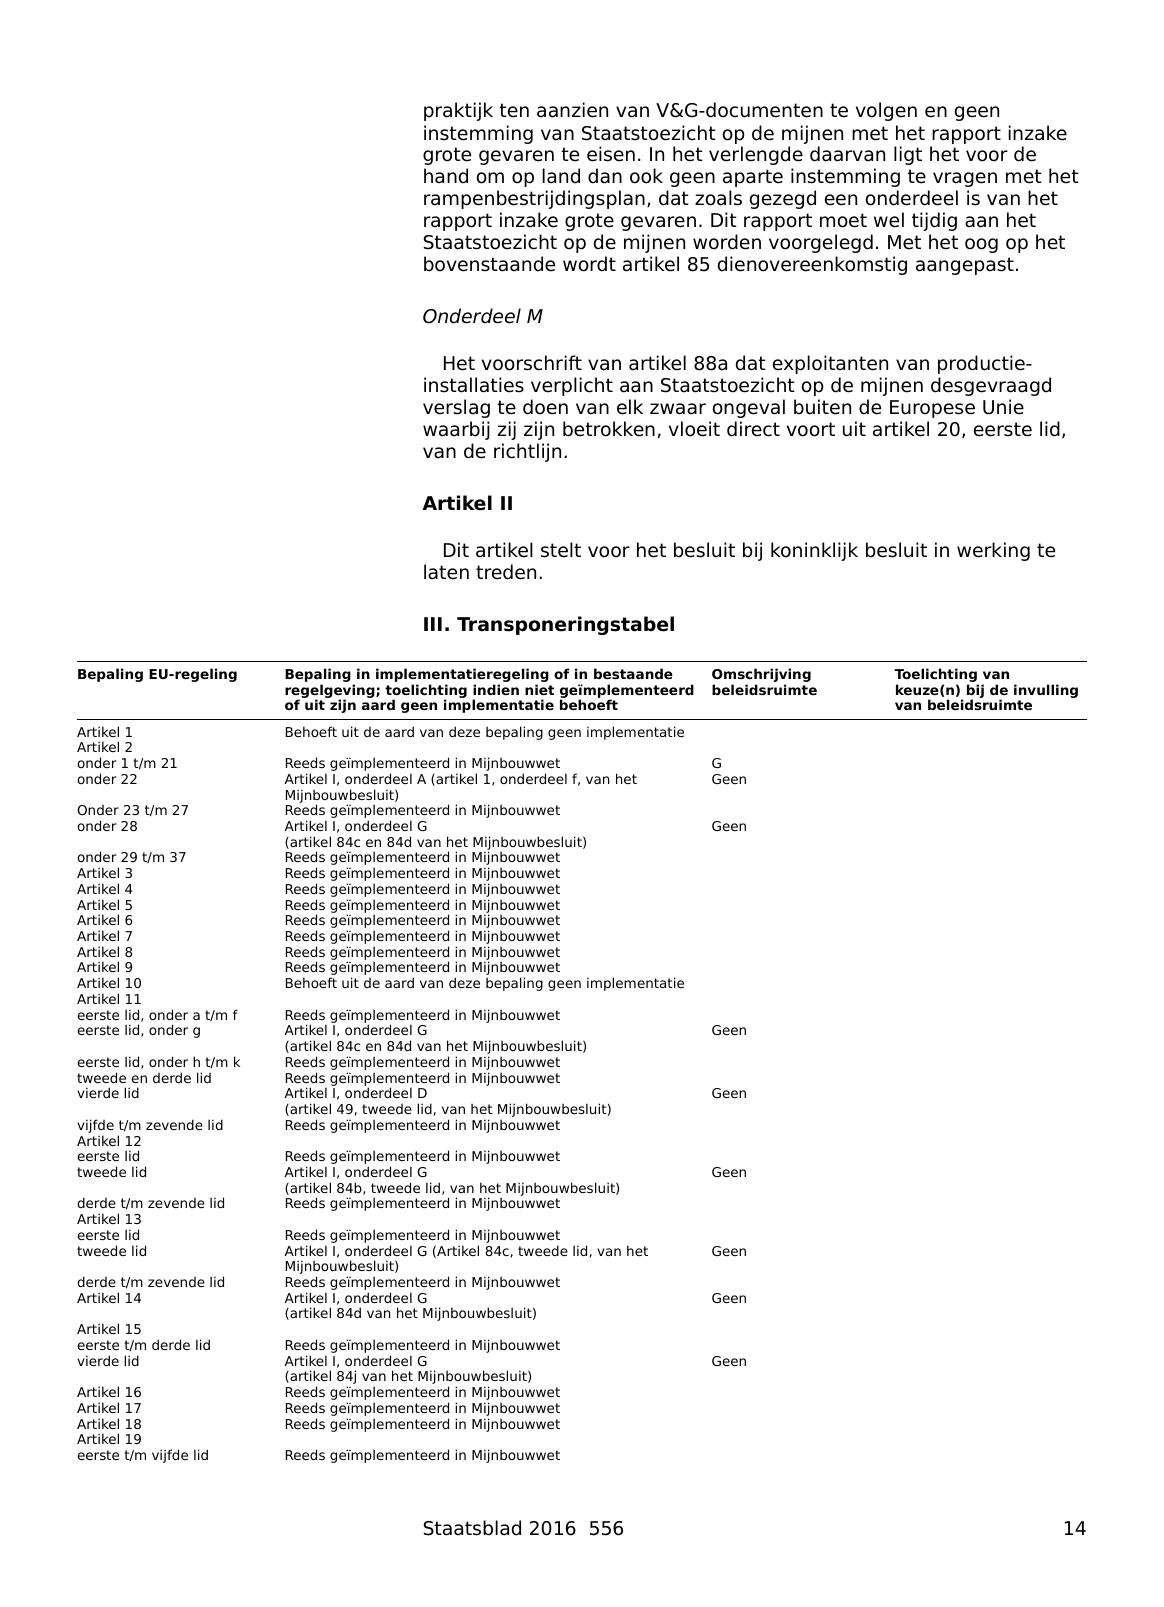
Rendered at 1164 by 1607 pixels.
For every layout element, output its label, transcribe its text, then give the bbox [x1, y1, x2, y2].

table_cell vierde lid [77, 1354, 278, 1385]
table_cell Reeds geïmplementeerd in Mijnbouwwet [278, 1196, 705, 1212]
table_cell Artikel 2 [77, 740, 278, 756]
table_cell [889, 1432, 1087, 1448]
table_cell [889, 882, 1087, 897]
table_cell Artikel I, onderdeel G (artikel 84j van het Mijnbouwbesluit) [278, 1354, 705, 1385]
table_cell Reeds geïmplementeerd in Mijnbouwwet [278, 1228, 705, 1243]
table_cell [705, 898, 889, 913]
table_cell Artikel 17 [77, 1401, 278, 1416]
table_cell [889, 1416, 1087, 1432]
table_cell Geen [705, 819, 889, 850]
table_cell Artikel 16 [77, 1385, 278, 1401]
table_cell eerste t/m derde lid [77, 1338, 278, 1353]
table_cell eerste lid, onder h t/m k [77, 1055, 278, 1070]
table_cell vierde lid [77, 1086, 278, 1118]
table_cell [705, 976, 889, 992]
table_cell tweede lid [77, 1165, 278, 1196]
table_cell [278, 1212, 705, 1228]
table_cell Artikel 15 [77, 1322, 278, 1338]
table_cell Reeds geïmplementeerd in Mijnbouwwet [278, 1055, 705, 1070]
table_cell [705, 803, 889, 819]
table_cell Artikel 12 [77, 1133, 278, 1149]
table_cell Behoeft uit de aard van deze bepaling geen implementatie [278, 976, 705, 992]
table_cell [278, 1133, 705, 1149]
table_cell [705, 945, 889, 960]
table_cell Artikel I, onderdeel A (artikel 1, onderdeel f, van het Mijnbouwbesluit) [278, 772, 705, 803]
table_cell [889, 898, 1087, 913]
table_cell Reeds geïmplementeerd in Mijnbouwwet [278, 882, 705, 897]
table_cell Artikel 4 [77, 882, 278, 897]
table_cell Artikel 5 [77, 898, 278, 913]
table_cell [705, 1385, 889, 1401]
table_cell [889, 1196, 1087, 1212]
subtitle III. Transponeringstabel [422, 614, 1087, 636]
table_cell [889, 1165, 1087, 1196]
table_cell Geen [705, 772, 889, 803]
table_cell eerste lid, onder g [77, 1023, 278, 1055]
table_cell Geen [705, 1244, 889, 1275]
table_cell Artikel 9 [77, 960, 278, 976]
table_cell Artikel 10 [77, 976, 278, 992]
table_cell [705, 1432, 889, 1448]
table_cell [705, 1133, 889, 1149]
table_cell Reeds geïmplementeerd in Mijnbouwwet [278, 960, 705, 976]
table_cell [705, 1196, 889, 1212]
table_cell Geen [705, 1354, 889, 1385]
table_cell [705, 720, 889, 740]
table_cell Geen [705, 1086, 889, 1118]
table_cell eerste lid, onder a t/m f [77, 1008, 278, 1023]
table_cell Artikel 7 [77, 929, 278, 944]
table_cell [889, 740, 1087, 756]
table_cell [705, 1118, 889, 1133]
table_cell [889, 1244, 1087, 1275]
table_cell Reeds geïmplementeerd in Mijnbouwwet [278, 1275, 705, 1291]
table_cell derde t/m zevende lid [77, 1275, 278, 1291]
table_cell [889, 720, 1087, 740]
table_cell Artikel 8 [77, 945, 278, 960]
text Het voorschrift van artikel 88a dat exploitanten van productie-installaties verplicht aan Staatstoezicht op de mijnen desgevraagd verslag te doen van elk zwaar ongeval buiten de Europese Unie waarbij zij zijn betrokken, vloeit direct voort uit artikel 20, eerste lid, van de richtlijn. [422, 353, 1087, 463]
table_cell Artikel 1 [77, 720, 278, 740]
table_cell [889, 1338, 1087, 1353]
table_cell Behoeft uit de aard van deze bepaling geen implementatie [278, 720, 705, 740]
table_cell [889, 913, 1087, 929]
table_cell eerste t/m vijfde lid [77, 1448, 278, 1464]
table_cell [705, 1448, 889, 1464]
table_cell [278, 1432, 705, 1448]
subtitle Onderdeel M [422, 306, 1087, 328]
subtitle Artikel II [422, 493, 1087, 515]
table_cell [889, 1070, 1087, 1086]
table_cell Reeds geïmplementeerd in Mijnbouwwet [278, 1008, 705, 1023]
table_cell Artikel 18 [77, 1416, 278, 1432]
table_cell G [705, 756, 889, 772]
table_cell onder 22 [77, 772, 278, 803]
table_cell [889, 819, 1087, 850]
table_cell Artikel I, onderdeel G (Artikel 84c, tweede lid, van het Mijnbouwbesluit) [278, 1244, 705, 1275]
table_cell Artikel I, onderdeel G (artikel 84c en 84d van het Mijnbouwbesluit) [278, 1023, 705, 1055]
table_cell [889, 1086, 1087, 1118]
table_cell [889, 756, 1087, 772]
table_cell [705, 1070, 889, 1086]
table_cell onder 1 t/m 21 [77, 756, 278, 772]
table_cell Reeds geïmplementeerd in Mijnbouwwet [278, 1385, 705, 1401]
table_cell [889, 1149, 1087, 1165]
table_cell Geen [705, 1165, 889, 1196]
table_cell [889, 1322, 1087, 1338]
table_cell eerste lid [77, 1149, 278, 1165]
table_cell [889, 1008, 1087, 1023]
table_cell Artikel I, onderdeel D (artikel 49, tweede lid, van het Mijnbouwbesluit) [278, 1086, 705, 1118]
table_cell [889, 992, 1087, 1007]
table_cell Artikel 13 [77, 1212, 278, 1228]
table_cell [705, 1055, 889, 1070]
table_cell [889, 1023, 1087, 1055]
table_cell [705, 992, 889, 1007]
table_cell [705, 882, 889, 897]
table_cell [705, 913, 889, 929]
table_cell Reeds geïmplementeerd in Mijnbouwwet [278, 1149, 705, 1165]
table_cell Reeds geïmplementeerd in Mijnbouwwet [278, 850, 705, 866]
table_cell [889, 960, 1087, 976]
table_cell Reeds geïmplementeerd in Mijnbouwwet [278, 1401, 705, 1416]
table_cell [889, 1275, 1087, 1291]
table_cell [889, 803, 1087, 819]
table_cell Artikel I, onderdeel G (artikel 84d van het Mijnbouwbesluit) [278, 1291, 705, 1322]
table_cell Reeds geïmplementeerd in Mijnbouwwet [278, 866, 705, 882]
table_cell Reeds geïmplementeerd in Mijnbouwwet [278, 1070, 705, 1086]
table_cell Artikel 3 [77, 866, 278, 882]
table_cell [278, 1322, 705, 1338]
table_cell onder 28 [77, 819, 278, 850]
table_cell [889, 929, 1087, 944]
table_cell [705, 866, 889, 882]
table_cell [889, 1291, 1087, 1322]
table_cell Artikel 6 [77, 913, 278, 929]
table_cell [705, 1149, 889, 1165]
table_cell [705, 850, 889, 866]
table_cell [889, 1133, 1087, 1149]
table_cell [278, 992, 705, 1007]
table_cell [705, 1401, 889, 1416]
table_cell [889, 1118, 1087, 1133]
table_header Bepaling in implementatieregeling of in bestaande regelgeving; toelichting indien niet geïmplementeerd of uit zijn aard geen implementatie behoeft [278, 662, 705, 719]
table_cell Reeds geïmplementeerd in Mijnbouwwet [278, 1448, 705, 1464]
table_cell Reeds geïmplementeerd in Mijnbouwwet [278, 913, 705, 929]
table_cell Reeds geïmplementeerd in Mijnbouwwet [278, 756, 705, 772]
table_cell Artikel 19 [77, 1432, 278, 1448]
table_header Bepaling EU-regeling [77, 662, 278, 719]
table_cell [889, 1401, 1087, 1416]
table_cell Artikel 11 [77, 992, 278, 1007]
table_cell [889, 1228, 1087, 1243]
table_cell eerste lid [77, 1228, 278, 1243]
table_cell Reeds geïmplementeerd in Mijnbouwwet [278, 1416, 705, 1432]
table_cell Reeds geïmplementeerd in Mijnbouwwet [278, 929, 705, 944]
table_cell Onder 23 t/m 27 [77, 803, 278, 819]
table_cell Reeds geïmplementeerd in Mijnbouwwet [278, 803, 705, 819]
table_cell Artikel 14 [77, 1291, 278, 1322]
table_cell [889, 772, 1087, 803]
table_cell [889, 850, 1087, 866]
table_cell vijfde t/m zevende lid [77, 1118, 278, 1133]
table_cell Geen [705, 1023, 889, 1055]
text Dit artikel stelt voor het besluit bij koninklijk besluit in werking te laten treden. [422, 540, 1087, 584]
text praktijk ten aanzien van V&G-documenten te volgen en geen instemming van Staatstoezicht op de mijnen met het rapport inzake grote gevaren te eisen. In het verlengde daarvan ligt het voor de hand om op land dan ook geen aparte instemming te vragen met het rampenbestrijdingsplan, dat zoals gezegd een onderdeel is van het rapport inzake grote gevaren. Dit rapport moet wel tijdig aan het Staatstoezicht op de mijnen worden voorgelegd. Met het oog op het bovenstaande wordt artikel 85 dienovereenkomstig aangepast. [422, 100, 1087, 276]
table_cell [705, 1275, 889, 1291]
table_cell tweede lid [77, 1244, 278, 1275]
table_cell [889, 1354, 1087, 1385]
table_cell Artikel I, onderdeel G (artikel 84c en 84d van het Mijnbouwbesluit) [278, 819, 705, 850]
table_cell [889, 1212, 1087, 1228]
table_cell Reeds geïmplementeerd in Mijnbouwwet [278, 945, 705, 960]
table_cell onder 29 t/m 37 [77, 850, 278, 866]
table_cell [705, 1416, 889, 1432]
table_cell [889, 1385, 1087, 1401]
table_header Toelichting van keuze(n) bij de invulling van beleidsruimte [889, 662, 1087, 719]
table_cell [705, 929, 889, 944]
table_cell [889, 1055, 1087, 1070]
table_cell [889, 976, 1087, 992]
table_cell [705, 1008, 889, 1023]
table_cell [889, 945, 1087, 960]
table_cell [705, 1228, 889, 1243]
table_cell [889, 1448, 1087, 1464]
table_cell [705, 960, 889, 976]
table_cell [705, 1212, 889, 1228]
table_cell [278, 740, 705, 756]
table_cell [705, 740, 889, 756]
table_cell Artikel I, onderdeel G (artikel 84b, tweede lid, van het Mijnbouwbesluit) [278, 1165, 705, 1196]
table_cell tweede en derde lid [77, 1070, 278, 1086]
table_cell [705, 1322, 889, 1338]
table_cell Reeds geïmplementeerd in Mijnbouwwet [278, 898, 705, 913]
table_cell Reeds geïmplementeerd in Mijnbouwwet [278, 1338, 705, 1353]
table_cell Geen [705, 1291, 889, 1322]
table_cell Reeds geïmplementeerd in Mijnbouwwet [278, 1118, 705, 1133]
table_cell derde t/m zevende lid [77, 1196, 278, 1212]
table_header Omschrijving beleidsruimte [705, 662, 889, 719]
table_cell [889, 866, 1087, 882]
table_cell [705, 1338, 889, 1353]
